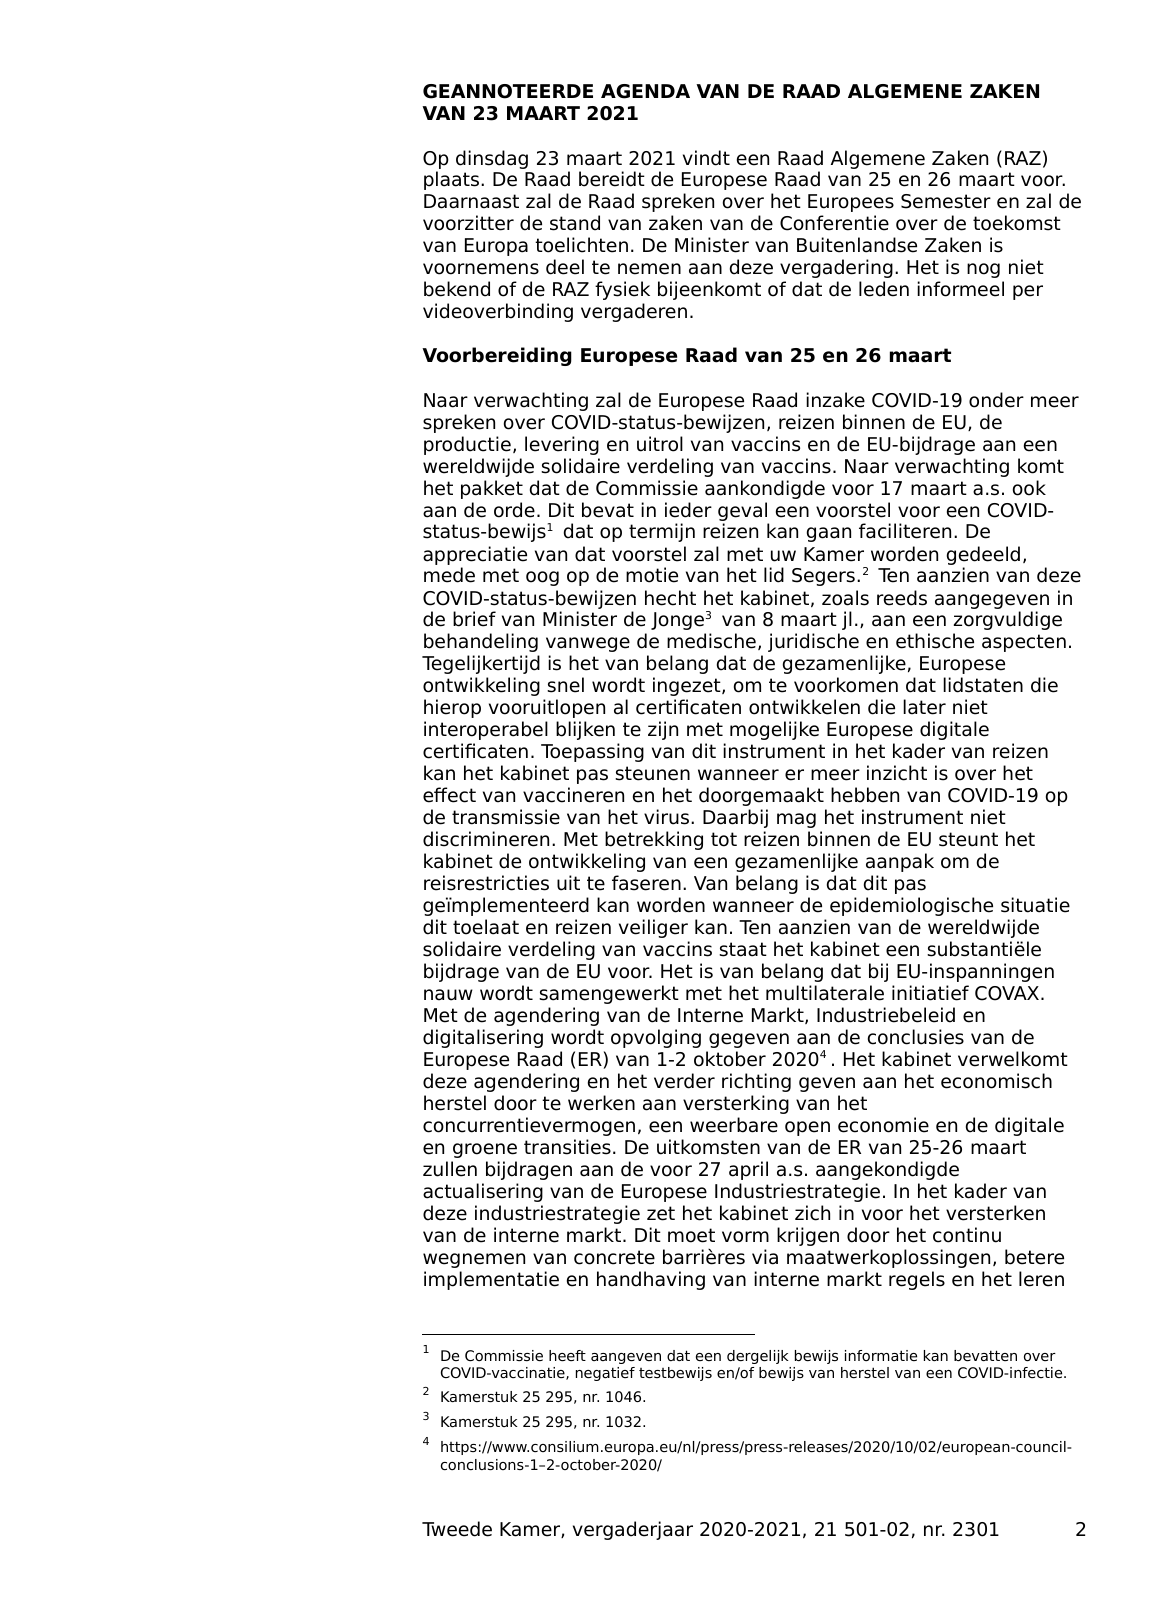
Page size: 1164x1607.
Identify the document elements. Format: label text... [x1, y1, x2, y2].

text Kamerstuk 25 295, nr. 1046. [422, 1385, 1087, 1407]
text Kamerstuk 25 295, nr. 1032. [422, 1410, 1087, 1432]
text Op dinsdag 23 maart 2021 vindt een Raad Algemene Zaken (RAZ) plaats. De Raad bereidt de Europese Raad van 25 en 26 maart voor. Daarnaast zal de Raad spreken over het Europees Semester en zal de voorzitter de stand van zaken van de Conferentie over de toekomst van Europa toelichten. De Minister van Buitenlandse Zaken is voornemens deel te nemen aan deze vergadering. Het is nog niet bekend of de RAZ fysiek bijeenkomt of dat de leden informeel per videoverbinding vergaderen. [422, 147, 1087, 323]
subtitle Voorbereiding Europese Raad van 25 en 26 maart [422, 345, 1087, 367]
subtitle GEANNOTEERDE AGENDA VAN DE RAAD ALGEMENE ZAKEN VAN 23 MAART 2021 [422, 81, 1087, 125]
text https://www.consilium.europa.eu/nl/press/press-releases/2020/10/02/european-council-conclusions-1–2-october-2020/ [422, 1435, 1087, 1474]
text De Commissie heeft aangeven dat een dergelijk bewijs informatie kan bevatten over COVID-vaccinatie, negatief testbewijs en/of bewijs van herstel van een COVID-infectie. [422, 1343, 1087, 1382]
text Naar verwachting zal de Europese Raad inzake COVID-19 onder meer spreken over COVID-status-bewijzen, reizen binnen de EU, de productie, levering en uitrol van vaccins en de EU-bijdrage aan een wereldwijde solidaire verdeling van vaccins. Naar verwachting komt het pakket dat de Commissie aankondigde voor 17 maart a.s. ook aan de orde. Dit bevat in ieder geval een voorstel voor een COVID-status-bewijs dat op termijn reizen kan gaan faciliteren. De appreciatie van dat voorstel zal met uw Kamer worden gedeeld, mede met oog op de motie van het lid Segers. Ten aanzien van deze COVID-status-bewijzen hecht het kabinet, zoals reeds aangegeven in de brief van Minister de Jonge van 8 maart jl., aan een zorgvuldige behandeling vanwege de medische, juridische en ethische aspecten. Tegelijkertijd is het van belang dat de gezamenlijke, Europese ontwikkeling snel wordt ingezet, om te voorkomen dat lidstaten die hierop vooruitlopen al certificaten ontwikkelen die later niet interoperabel blijken te zijn met mogelijke Europese digitale certificaten. Toepassing van dit instrument in het kader van reizen kan het kabinet pas steunen wanneer er meer inzicht is over het effect van vaccineren en het doorgemaakt hebben van COVID-19 op de transmissie van het virus. Daarbij mag het instrument niet discrimineren. Met betrekking tot reizen binnen de EU steunt het kabinet de ontwikkeling van een gezamenlijke aanpak om de reisrestricties uit te faseren. Van belang is dat dit pas geïmplementeerd kan worden wanneer de epidemiologische situatie dit toelaat en reizen veiliger kan. Ten aanzien van de wereldwijde solidaire verdeling van vaccins staat het kabinet een substantiële bijdrage van de EU voor. Het is van belang dat bij EU-inspanningen nauw wordt samengewerkt met het multilaterale initiatief COVAX. [422, 389, 1087, 1005]
text Met de agendering van de Interne Markt, Industriebeleid en digitalisering wordt opvolging gegeven aan de conclusies van de Europese Raad (ER) van 1-2 oktober 2020. Het kabinet verwelkomt deze agendering en het verder richting geven aan het economisch herstel door te werken aan versterking van het concurrentievermogen, een weerbare open economie en de digitale en groene transities. De uitkomsten van de ER van 25-26 maart zullen bijdragen aan de voor 27 april a.s. aangekondigde actualisering van de Europese Industriestrategie. In het kader van deze industriestrategie zet het kabinet zich in voor het versterken van de interne markt. Dit moet vorm krijgen door het continu wegnemen van concrete barrières via maatwerkoplossingen, betere implementatie en handhaving van interne markt regels en het leren [422, 1005, 1087, 1291]
